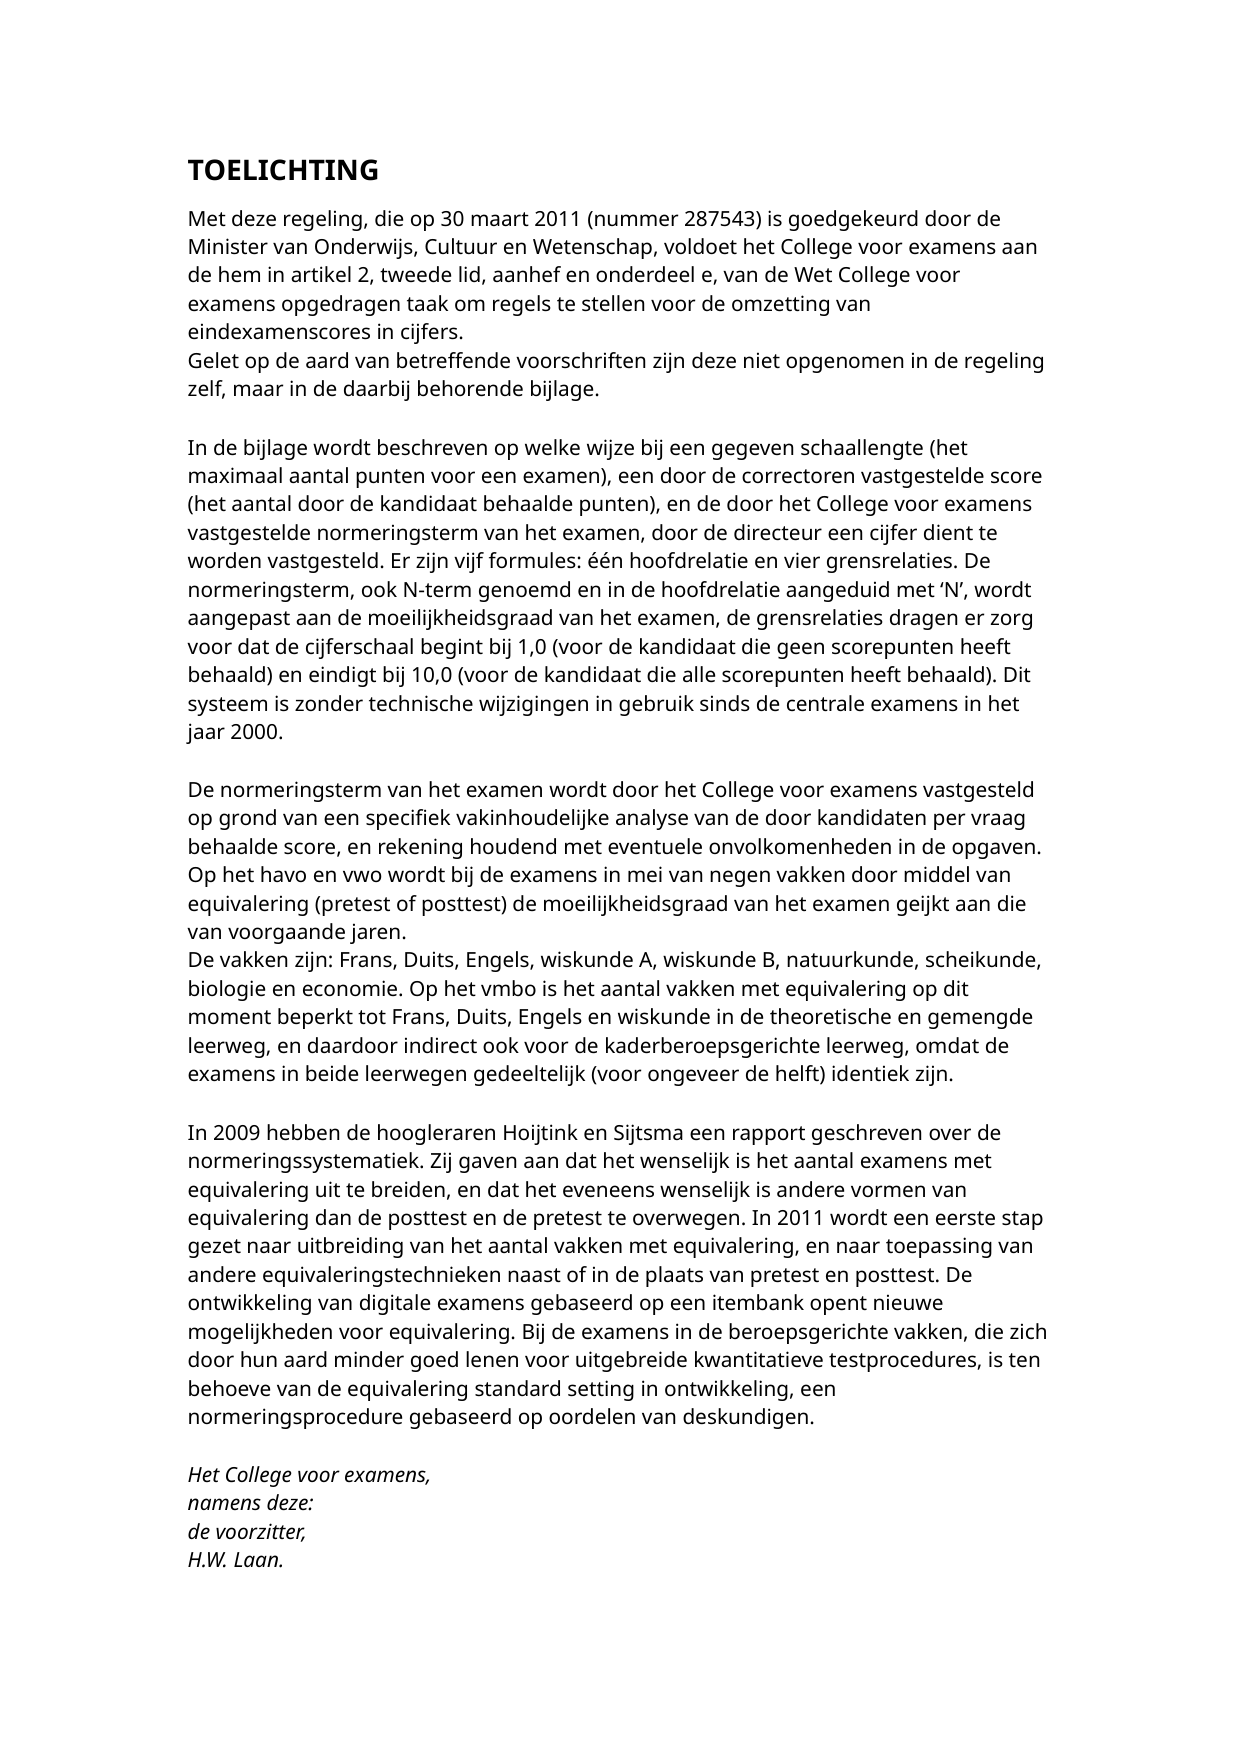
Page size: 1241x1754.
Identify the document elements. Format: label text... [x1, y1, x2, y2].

text Gelet op de aard van betreffende voorschriften zijn deze niet opgenomen in de regeling zelf, maar in de daarbij behorende bijlage. [187, 346, 1053, 403]
text Met deze regeling, die op 30 maart 2011 (nummer 287543) is goedgekeurd door de Minister van Onderwijs, Cultuur en Wetenschap, voldoet het College voor examens aan de hem in artikel 2, tweede lid, aanhef en onderdeel e, van de Wet College voor examens opgedragen taak om regels te stellen voor de omzetting van eindexamenscores in cijfers. [187, 204, 1053, 346]
text namens deze: [187, 1488, 1053, 1517]
text Het College voor examens, [187, 1460, 1053, 1488]
text De vakken zijn: Frans, Duits, Engels, wiskunde A, wiskunde B, natuurkunde, scheikunde, biologie en economie. Op het vmbo is het aantal vakken met equivalering op dit moment beperkt tot Frans, Duits, Engels en wiskunde in de theoretische en gemengde leerweg, en daardoor indirect ook voor de kaderberoepsgerichte leerweg, omdat de examens in beide leerwegen gedeeltelijk (voor ongeveer de helft) identiek zijn. [187, 946, 1053, 1088]
text In de bijlage wordt beschreven op welke wijze bij een gegeven schaallengte (het maximaal aantal punten voor een examen), een door de correctoren vastgestelde score (het aantal door de kandidaat behaalde punten), en de door het College voor examens vastgestelde normeringsterm van het examen, door de directeur een cijfer dient te worden vastgesteld. Er zijn vijf formules: één hoofdrelatie en vier grensrelaties. De normeringsterm, ook N-term genoemd en in de hoofdrelatie aangeduid met ‘N’, wordt aangepast aan de moeilijkheidsgraad van het examen, de grensrelaties dragen er zorg voor dat de cijferschaal begint bij 1,0 (voor de kandidaat die geen scorepunten heeft behaald) en eindigt bij 10,0 (voor de kandidaat die alle scorepunten heeft behaald). Dit systeem is zonder technische wijzigingen in gebruik sinds de centrale examens in het jaar 2000. [187, 433, 1053, 746]
text De normeringsterm van het examen wordt door het College voor examens vastgesteld op grond van een specifiek vakinhoudelijke analyse van de door kandidaten per vraag behaalde score, en rekening houdend met eventuele onvolkomenheden in de opgaven. Op het havo en vwo wordt bij de examens in mei van negen vakken door middel van equivalering (pretest of posttest) de moeilijkheidsgraad van het examen geijkt aan die van voorgaande jaren. [187, 775, 1053, 946]
text de voorzitter, [187, 1517, 1053, 1545]
text H.W. Laan. [187, 1545, 1053, 1574]
text In 2009 hebben de hoogleraren Hoijtink en Sijtsma een rapport geschreven over de normeringssystematiek. Zij gaven aan dat het wenselijk is het aantal examens met equivalering uit te breiden, en dat het eveneens wenselijk is andere vormen van equivalering dan de posttest en de pretest te overwegen. In 2011 wordt een eerste stap gezet naar uitbreiding van het aantal vakken met equivalering, en naar toepassing van andere equivaleringstechnieken naast of in de plaats van pretest en posttest. De ontwikkeling van digitale examens gebaseerd op een itembank opent nieuwe mogelijkheden voor equivalering. Bij de examens in de beroepsgerichte vakken, die zich door hun aard minder goed lenen voor uitgebreide kwantitatieve testprocedures, is ten behoeve van de equivalering standard setting in ontwikkeling, een normeringsprocedure gebaseerd op oordelen van deskundigen. [187, 1118, 1053, 1431]
subtitle TOELICHTING [187, 150, 1053, 189]
